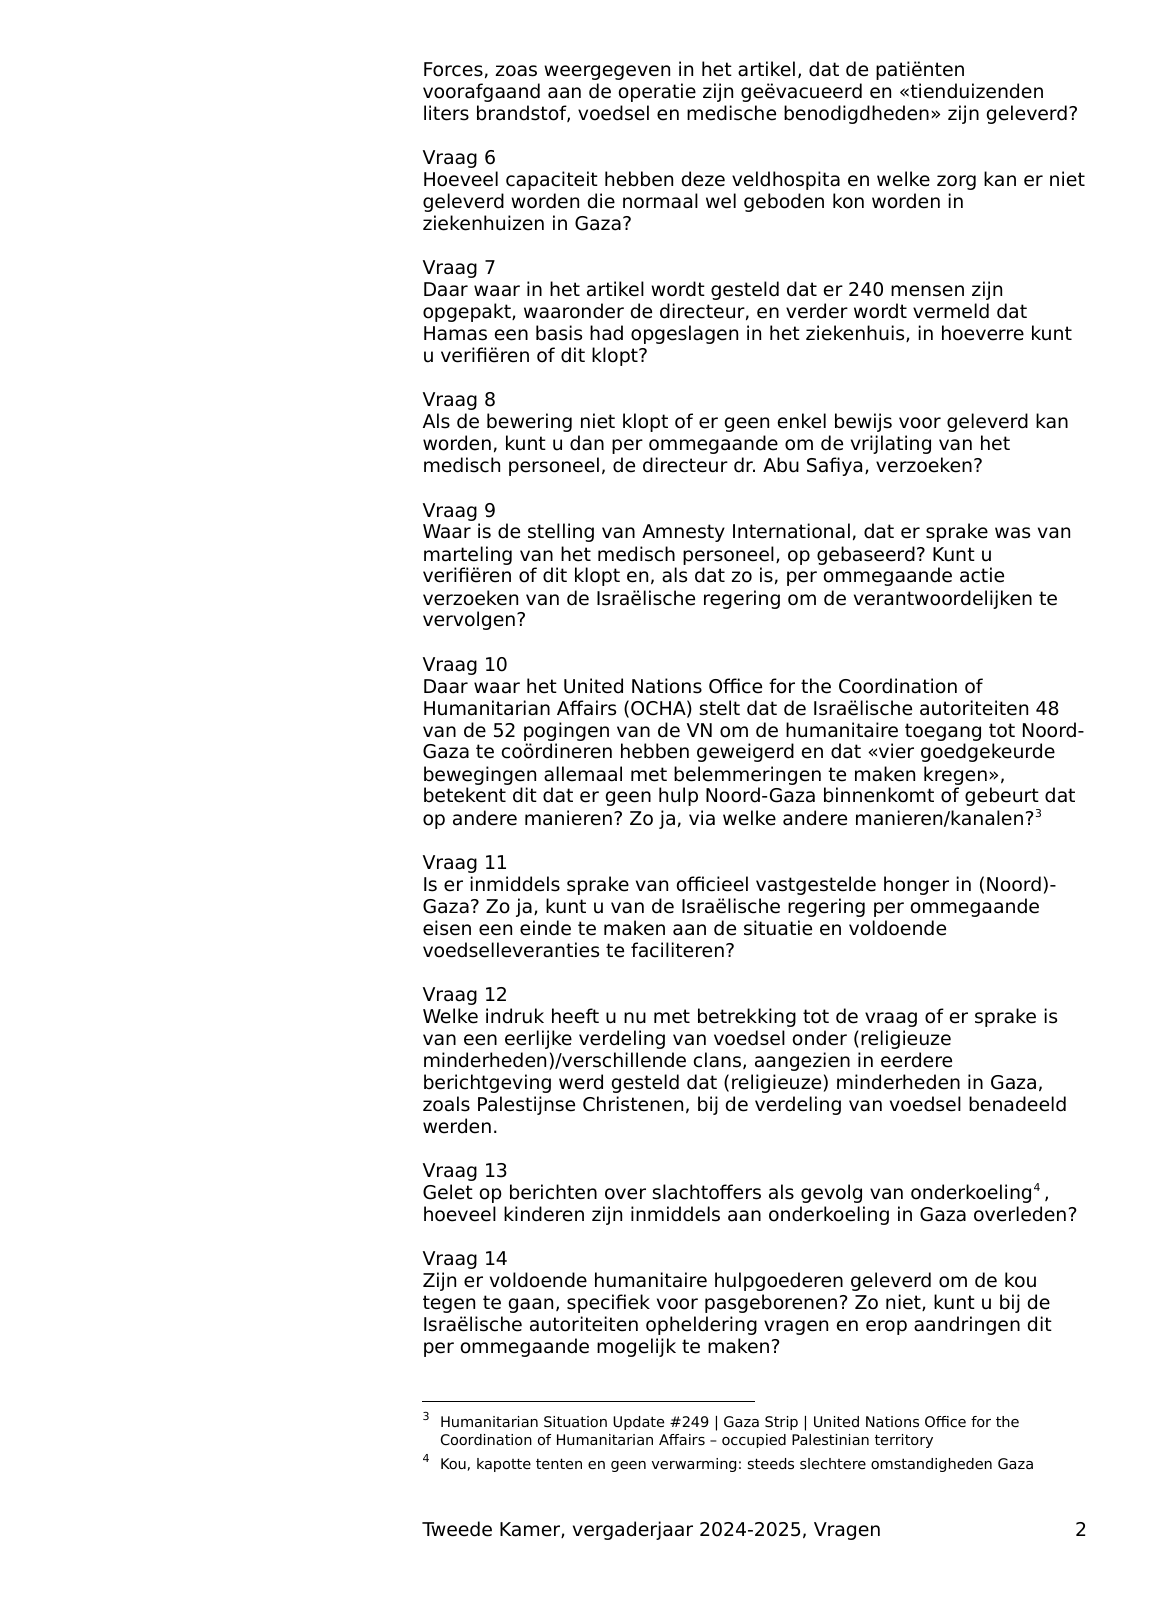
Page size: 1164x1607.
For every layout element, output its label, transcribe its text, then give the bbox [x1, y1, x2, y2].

text Waar is de stelling van Amnesty International, dat er sprake was van marteling van het medisch personeel, op gebaseerd? Kunt u verifiëren of dit klopt en, als dat zo is, per ommegaande actie verzoeken van de Israëlische regering om de verantwoordelijken te vervolgen? [422, 521, 1087, 631]
text Gelet op berichten over slachtoffers als gevolg van onderkoeling, hoeveel kinderen zijn inmiddels aan onderkoeling in Gaza overleden? [422, 1182, 1087, 1226]
text Vraag 10 [422, 653, 1087, 676]
text Kou, kapotte tenten en geen verwarming: steeds slechtere omstandigheden Gaza [422, 1452, 1087, 1474]
text Vraag 11 [422, 852, 1087, 873]
text Vraag 12 [422, 984, 1087, 1006]
text Zijn er voldoende humanitaire hulpgoederen geleverd om de kou tegen te gaan, specifiek voor pasgeborenen? Zo niet, kunt u bij de Israëlische autoriteiten opheldering vragen en erop aandringen dit per ommegaande mogelijk te maken? [422, 1270, 1087, 1358]
text Welke indruk heeft u nu met betrekking tot de vraag of er sprake is van een eerlijke verdeling van voedsel onder (religieuze minderheden)/verschillende clans, aangezien in eerdere berichtgeving werd gesteld dat (religieuze) minderheden in Gaza, zoals Palestijnse Christenen, bij de verdeling van voedsel benadeeld werden. [422, 1006, 1087, 1137]
text Humanitarian Situation Update #249 | Gaza Strip | United Nations Office for the Coordination of Humanitarian Affairs – occupied Palestinian territory [422, 1410, 1087, 1449]
text Vraag 7 [422, 257, 1087, 279]
text Vraag 14 [422, 1248, 1087, 1270]
text Vraag 6 [422, 147, 1087, 169]
text Daar waar het United Nations Office for the Coordination of Humanitarian Affairs (OCHA) stelt dat de Israëlische autoriteiten 48 van de 52 pogingen van de VN om de humanitaire toegang tot Noord-Gaza te coördineren hebben geweigerd en dat «vier goedgekeurde bewegingen allemaal met belemmeringen te maken kregen», betekent dit dat er geen hulp Noord-Gaza binnenkomt of gebeurt dat op andere manieren? Zo ja, via welke andere manieren/kanalen? [422, 676, 1087, 829]
text Vraag 13 [422, 1160, 1087, 1182]
text Vraag 9 [422, 499, 1087, 521]
text Vraag 8 [422, 389, 1087, 411]
text Hoeveel capaciteit hebben deze veldhospita en welke zorg kan er niet geleverd worden die normaal wel geboden kon worden in ziekenhuizen in Gaza? [422, 169, 1087, 235]
text Daar waar in het artikel wordt gesteld dat er 240 mensen zijn opgepakt, waaronder de directeur, en verder wordt vermeld dat Hamas een basis had opgeslagen in het ziekenhuis, in hoeverre kunt u verifiëren of dit klopt? [422, 279, 1087, 367]
text Is er inmiddels sprake van officieel vastgestelde honger in (Noord)-Gaza? Zo ja, kunt u van de Israëlische regering per ommegaande eisen een einde te maken aan de situatie en voldoende voedselleveranties te faciliteren? [422, 873, 1087, 961]
text Forces, zoas weergegeven in het artikel, dat de patiënten voorafgaand aan de operatie zijn geëvacueerd en «tienduizenden liters brandstof, voedsel en medische benodigdheden» zijn geleverd? [422, 59, 1087, 125]
text Als de bewering niet klopt of er geen enkel bewijs voor geleverd kan worden, kunt u dan per ommegaande om de vrijlating van het medisch personeel, de directeur dr. Abu Safiya, verzoeken? [422, 411, 1087, 477]
